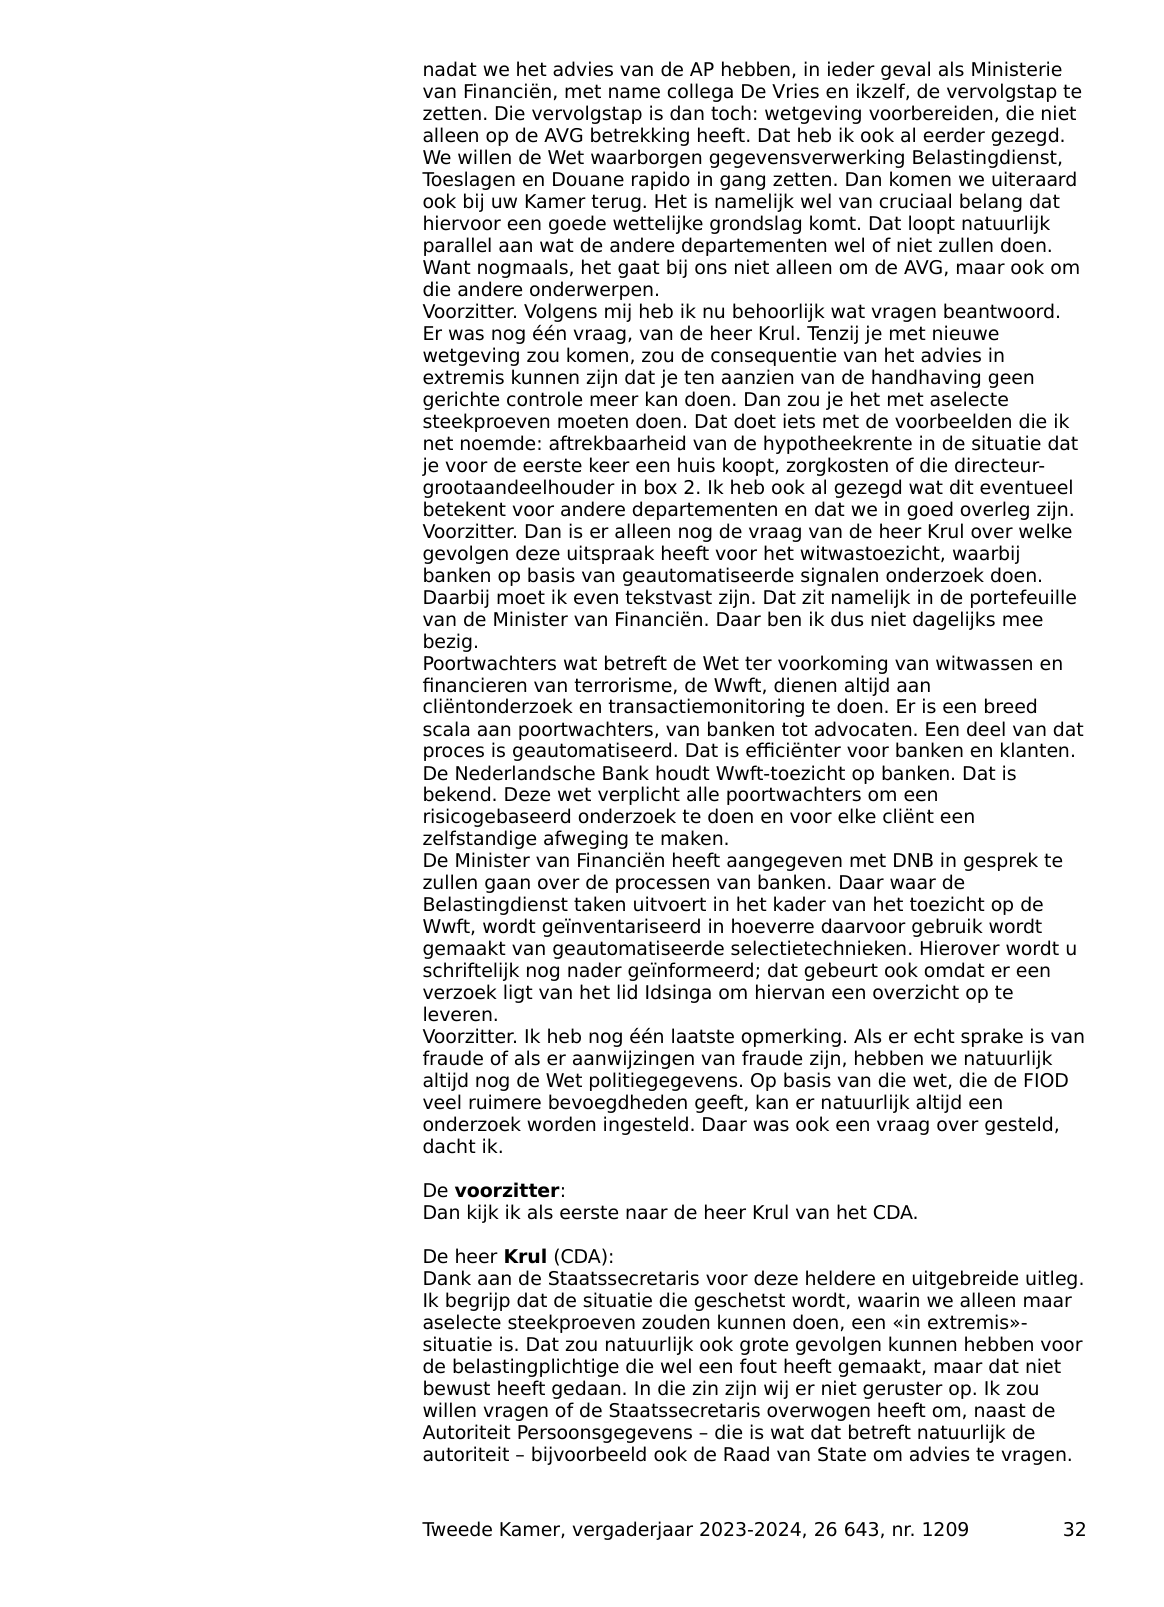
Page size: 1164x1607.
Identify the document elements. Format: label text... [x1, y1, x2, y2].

text De voorzitter: [422, 1180, 1087, 1202]
text Dank aan de Staatssecretaris voor deze heldere en uitgebreide uitleg. Ik begrijp dat de situatie die geschetst wordt, waarin we alleen maar aselecte steekproeven zouden kunnen doen, een «in extremis»-situatie is. Dat zou natuurlijk ook grote gevolgen kunnen hebben voor de belastingplichtige die wel een fout heeft gemaakt, maar dat niet bewust heeft gedaan. In die zin zijn wij er niet geruster op. Ik zou willen vragen of de Staatssecretaris overwogen heeft om, naast de Autoriteit Persoonsgegevens – die is wat dat betreft natuurlijk de autoriteit – bijvoorbeeld ook de Raad van State om advies te vragen. [422, 1268, 1087, 1466]
text Voorzitter. Volgens mij heb ik nu behoorlijk wat vragen beantwoord. Er was nog één vraag, van de heer Krul. Tenzij je met nieuwe wetgeving zou komen, zou de consequentie van het advies in extremis kunnen zijn dat je ten aanzien van de handhaving geen gerichte controle meer kan doen. Dan zou je het met aselecte steekproeven moeten doen. Dat doet iets met de voorbeelden die ik net noemde: aftrekbaarheid van de hypotheekrente in de situatie dat je voor de eerste keer een huis koopt, zorgkosten of die directeur-grootaandeelhouder in box 2. Ik heb ook al gezegd wat dit eventueel betekent voor andere departementen en dat we in goed overleg zijn. [422, 301, 1087, 521]
text nadat we het advies van de AP hebben, in ieder geval als Ministerie van Financiën, met name collega De Vries en ikzelf, de vervolgstap te zetten. Die vervolgstap is dan toch: wetgeving voorbereiden, die niet alleen op de AVG betrekking heeft. Dat heb ik ook al eerder gezegd. We willen de Wet waarborgen gegevensverwerking Belastingdienst, Toeslagen en Douane rapido in gang zetten. Dan komen we uiteraard ook bij uw Kamer terug. Het is namelijk wel van cruciaal belang dat hiervoor een goede wettelijke grondslag komt. Dat loopt natuurlijk parallel aan wat de andere departementen wel of niet zullen doen. Want nogmaals, het gaat bij ons niet alleen om de AVG, maar ook om die andere onderwerpen. [422, 59, 1087, 301]
text Dan kijk ik als eerste naar de heer Krul van het CDA. [422, 1202, 1087, 1224]
text Voorzitter. Dan is er alleen nog de vraag van de heer Krul over welke gevolgen deze uitspraak heeft voor het witwastoezicht, waarbij banken op basis van geautomatiseerde signalen onderzoek doen. Daarbij moet ik even tekstvast zijn. Dat zit namelijk in de portefeuille van de Minister van Financiën. Daar ben ik dus niet dagelijks mee bezig. [422, 521, 1087, 652]
text Voorzitter. Ik heb nog één laatste opmerking. Als er echt sprake is van fraude of als er aanwijzingen van fraude zijn, hebben we natuurlijk altijd nog de Wet politiegegevens. Op basis van die wet, die de FIOD veel ruimere bevoegdheden geeft, kan er natuurlijk altijd een onderzoek worden ingesteld. Daar was ook een vraag over gesteld, dacht ik. [422, 1026, 1087, 1158]
text Poortwachters wat betreft de Wet ter voorkoming van witwassen en financieren van terrorisme, de Wwft, dienen altijd aan cliëntonderzoek en transactiemonitoring te doen. Er is een breed scala aan poortwachters, van banken tot advocaten. Een deel van dat proces is geautomatiseerd. Dat is efficiënter voor banken en klanten. De Nederlandsche Bank houdt Wwft-toezicht op banken. Dat is bekend. Deze wet verplicht alle poortwachters om een risicogebaseerd onderzoek te doen en voor elke cliënt een zelfstandige afweging te maken. [422, 652, 1087, 850]
text De heer Krul (CDA): [422, 1246, 1087, 1268]
text De Minister van Financiën heeft aangegeven met DNB in gesprek te zullen gaan over de processen van banken. Daar waar de Belastingdienst taken uitvoert in het kader van het toezicht op de Wwft, wordt geïnventariseerd in hoeverre daarvoor gebruik wordt gemaakt van geautomatiseerde selectietechnieken. Hierover wordt u schriftelijk nog nader geïnformeerd; dat gebeurt ook omdat er een verzoek ligt van het lid Idsinga om hiervan een overzicht op te leveren. [422, 850, 1087, 1026]
